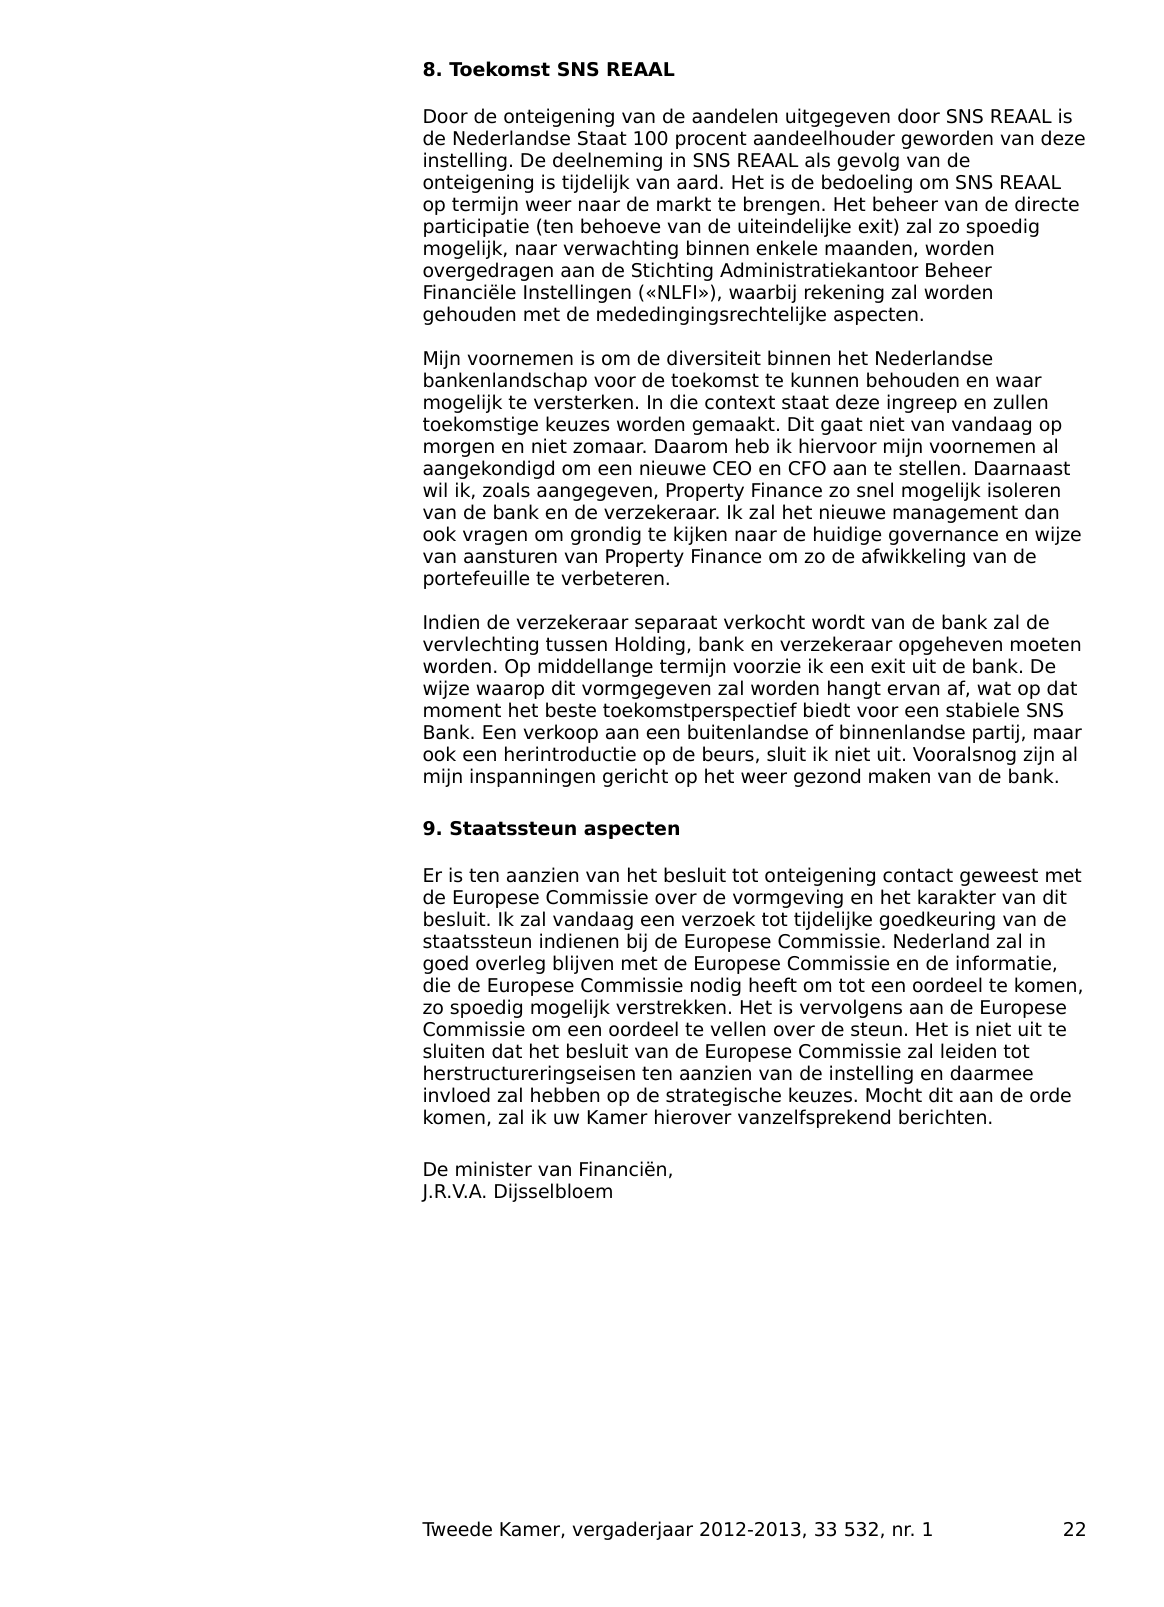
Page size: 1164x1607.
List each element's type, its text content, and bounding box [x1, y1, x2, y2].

subtitle 8. Toekomst SNS REAAL [422, 59, 1087, 81]
text Door de onteigening van de aandelen uitgegeven door SNS REAAL is de Nederlandse Staat 100 procent aandeelhouder geworden van deze instelling. De deelneming in SNS REAAL als gevolg van de onteigening is tijdelijk van aard. Het is de bedoeling om SNS REAAL op termijn weer naar de markt te brengen. Het beheer van de directe participatie (ten behoeve van de uiteindelijke exit) zal zo spoedig mogelijk, naar verwachting binnen enkele maanden, worden overgedragen aan de Stichting Administratiekantoor Beheer Financiële Instellingen («NLFI»), waarbij rekening zal worden gehouden met de mededingingsrechtelijke aspecten. [422, 106, 1087, 326]
text Er is ten aanzien van het besluit tot onteigening contact geweest met de Europese Commissie over de vormgeving en het karakter van dit besluit. Ik zal vandaag een verzoek tot tijdelijke goedkeuring van de staatssteun indienen bij de Europese Commissie. Nederland zal in goed overleg blijven met de Europese Commissie en de informatie, die de Europese Commissie nodig heeft om tot een oordeel te komen, zo spoedig mogelijk verstrekken. Het is vervolgens aan de Europese Commissie om een oordeel te vellen over de steun. Het is niet uit te sluiten dat het besluit van de Europese Commissie zal leiden tot herstructureringseisen ten aanzien van de instelling en daarmee invloed zal hebben op de strategische keuzes. Mocht dit aan de orde komen, zal ik uw Kamer hierover vanzelfsprekend berichten. [422, 865, 1087, 1128]
text Mijn voornemen is om de diversiteit binnen het Nederlandse bankenlandschap voor de toekomst te kunnen behouden en waar mogelijk te versterken. In die context staat deze ingreep en zullen toekomstige keuzes worden gemaakt. Dit gaat niet van vandaag op morgen en niet zomaar. Daarom heb ik hiervoor mijn voornemen al aangekondigd om een nieuwe CEO en CFO aan te stellen. Daarnaast wil ik, zoals aangegeven, Property Finance zo snel mogelijk isoleren van de bank en de verzekeraar. Ik zal het nieuwe management dan ook vragen om grondig te kijken naar de huidige governance en wijze van aansturen van Property Finance om zo de afwikkeling van de portefeuille te verbeteren. [422, 348, 1087, 590]
text De minister van Financiën, J.R.V.A. Dijsselbloem [422, 1158, 1087, 1202]
subtitle 9. Staatssteun aspecten [422, 818, 1087, 840]
text Indien de verzekeraar separaat verkocht wordt van de bank zal de vervlechting tussen Holding, bank en verzekeraar opgeheven moeten worden. Op middellange termijn voorzie ik een exit uit de bank. De wijze waarop dit vormgegeven zal worden hangt ervan af, wat op dat moment het beste toekomstperspectief biedt voor een stabiele SNS Bank. Een verkoop aan een buitenlandse of binnenlandse partij, maar ook een herintroductie op de beurs, sluit ik niet uit. Vooralsnog zijn al mijn inspanningen gericht op het weer gezond maken van de bank. [422, 612, 1087, 788]
